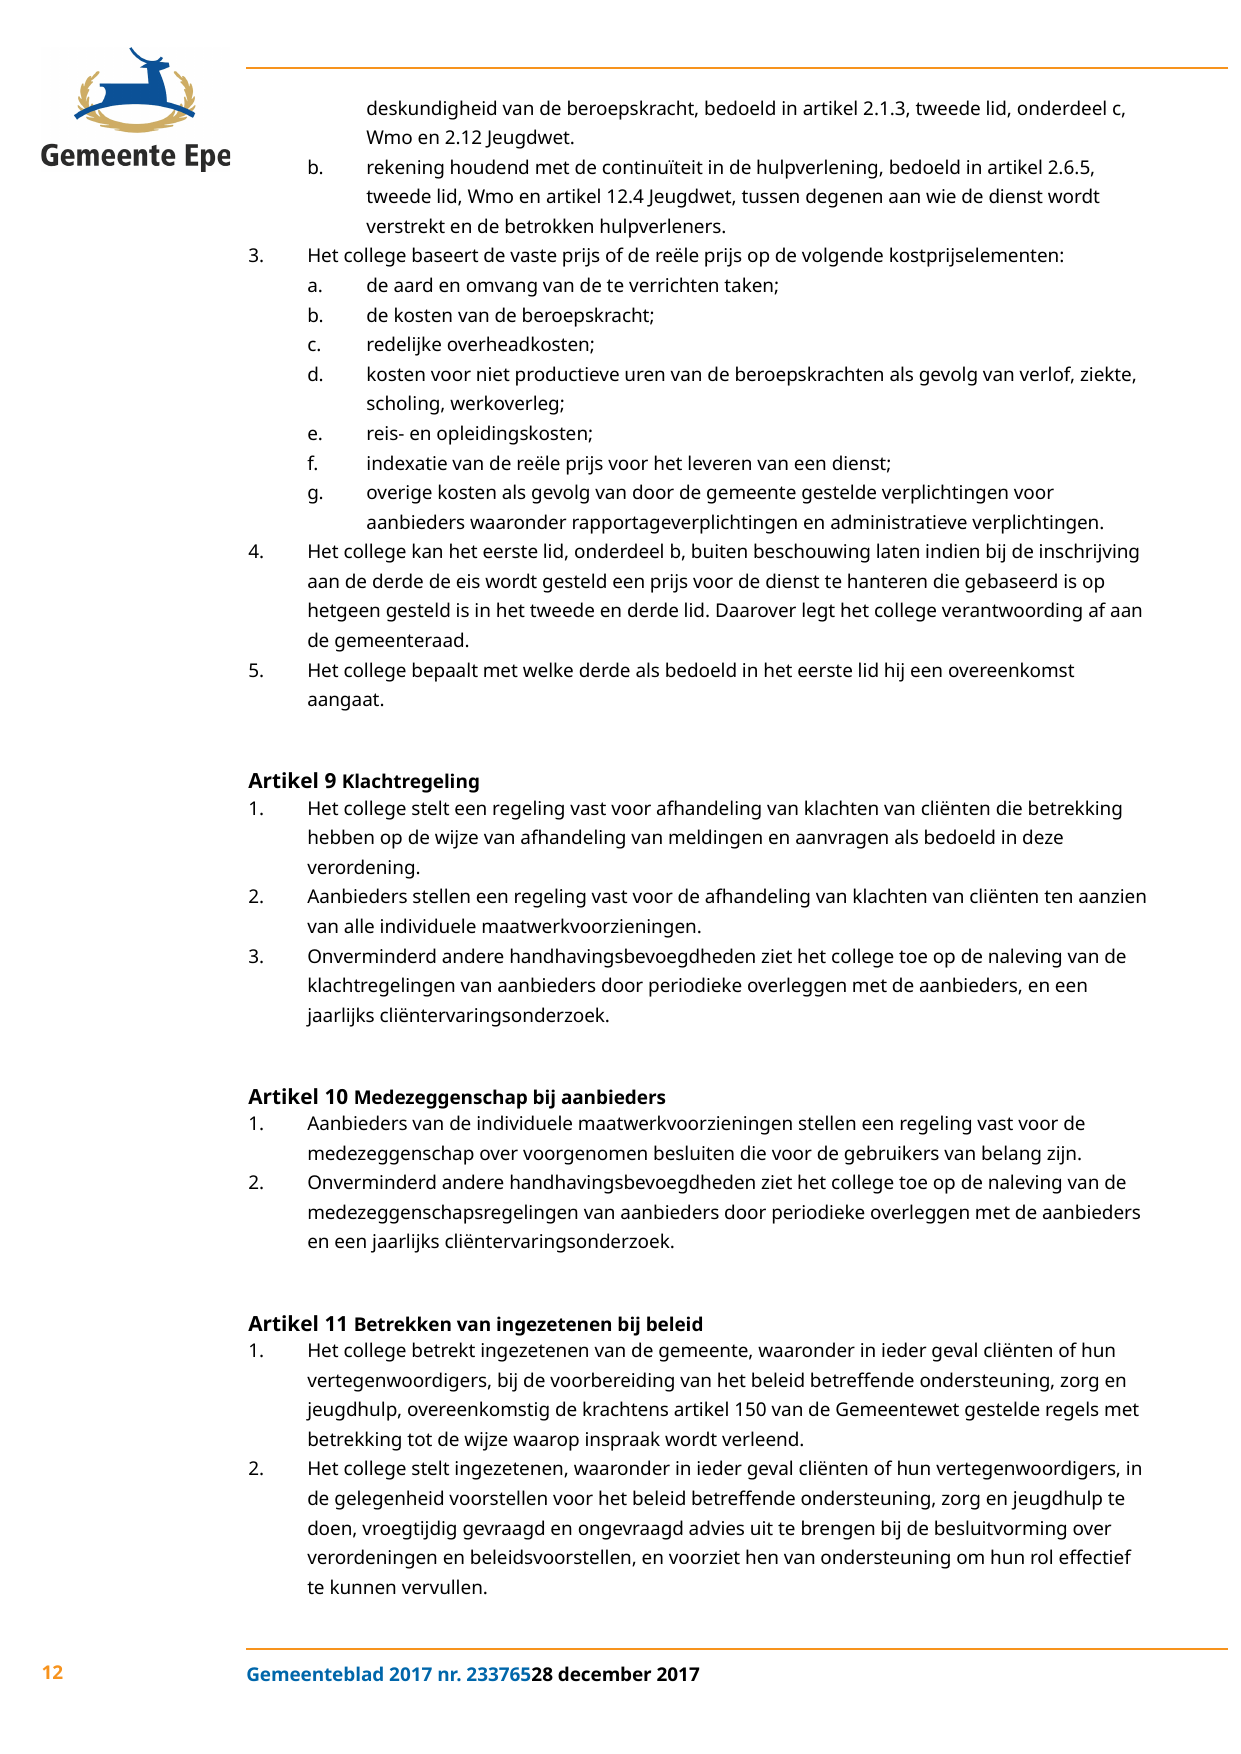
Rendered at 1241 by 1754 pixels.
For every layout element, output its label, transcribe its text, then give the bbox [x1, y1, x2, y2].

list Het college kan het eerste lid, onderdeel b, buiten beschouwing laten indien bij de inschrijving aan de derde de eis wordt gesteld een prijs voor de dienst te hanteren die gebaseerd is op hetgeen gesteld is in het tweede en derde lid. Daarover legt het college verantwoording af aan de gemeenteraad. [248, 538, 1152, 653]
picture [41, 47, 231, 172]
list de aard en omvang van de te verrichten taken; [307, 272, 1152, 298]
list reis- en opleidingskosten; [307, 420, 1152, 446]
text Artikel 9 Klachtregeling [248, 766, 1152, 795]
list Het college betrekt ingezetenen van de gemeente, waaronder in ieder geval cliënten of hun vertegenwoordigers, bij de voorbereiding van het beleid betreffende ondersteuning, zorg en jeugdhulp, overeenkomstig de krachtens artikel 150 van de Gemeentewet gestelde regels met betrekking tot de wijze waarop inspraak wordt verleend. [248, 1337, 1152, 1452]
list Het college bepaalt met welke derde als bedoeld in het eerste lid hij een overeenkomst aangaat. [248, 657, 1152, 712]
list Onverminderd andere handhavingsbevoegdheden ziet het college toe op de naleving van de klachtregelingen van aanbieders door periodieke overleggen met de aanbieders, en een jaarlijks cliëntervaringsonderzoek. [248, 943, 1152, 1028]
list indexatie van de reële prijs voor het leveren van een dienst; [307, 450, 1152, 476]
list Aanbieders stellen een regeling vast voor de afhandeling van klachten van cliënten ten aanzien van alle individuele maatwerkvoorzieningen. [248, 884, 1152, 939]
list deskundigheid van de beroepskracht, bedoeld in artikel 2.1.3, tweede lid, onderdeel c, Wmo en 2.12 Jeugdwet. [307, 95, 1152, 150]
list kosten voor niet productieve uren van de beroepskrachten als gevolg van verlof, ziekte, scholing, werkoverleg; [307, 361, 1152, 416]
list Het college baseert de vaste prijs of de reële prijs op de volgende kostprijselementen: [248, 243, 1152, 268]
list rekening houdend met de continuïteit in de hulpverlening, bedoeld in artikel 2.6.5, tweede lid, Wmo en artikel 12.4 Jeugdwet, tussen degenen aan wie de dienst wordt verstrekt en de betrokken hulpverleners. [307, 154, 1152, 239]
list Aanbieders van de individuele maatwerkvoorzieningen stellen een regeling vast voor de medezeggenschap over voorgenomen besluiten die voor de gebruikers van belang zijn. [248, 1110, 1152, 1166]
list Het college stelt ingezetenen, waaronder in ieder geval cliënten of hun vertegenwoordigers, in de gelegenheid voorstellen voor het beleid betreffende ondersteuning, zorg en jeugdhulp te doen, vroegtijdig gevraagd en ongevraagd advies uit te brengen bij de besluitvorming over verordeningen en beleidsvoorstellen, en voorziet hen van ondersteuning om hun rol effectief te kunnen vervullen. [248, 1456, 1152, 1599]
list overige kosten als gevolg van door de gemeente gestelde verplichtingen voor aanbieders waaronder rapportageverplichtingen en administratieve verplichtingen. [307, 479, 1152, 535]
text Artikel 11 Betrekken van ingezetenen bij beleid [248, 1309, 1152, 1337]
list redelijke overheadkosten; [307, 331, 1152, 357]
list Het college stelt een regeling vast voor afhandeling van klachten van cliënten die betrekking hebben op de wijze van afhandeling van meldingen en aanvragen als bedoeld in deze verordening. [248, 795, 1152, 880]
list de kosten van de beroepskracht; [307, 302, 1152, 328]
text Artikel 10 Medezeggenschap bij aanbieders [248, 1082, 1152, 1110]
list Onverminderd andere handhavingsbevoegdheden ziet het college toe op de naleving van de medezeggenschapsregelingen van aanbieders door periodieke overleggen met de aanbieders en een jaarlijks cliëntervaringsonderzoek. [248, 1169, 1152, 1254]
